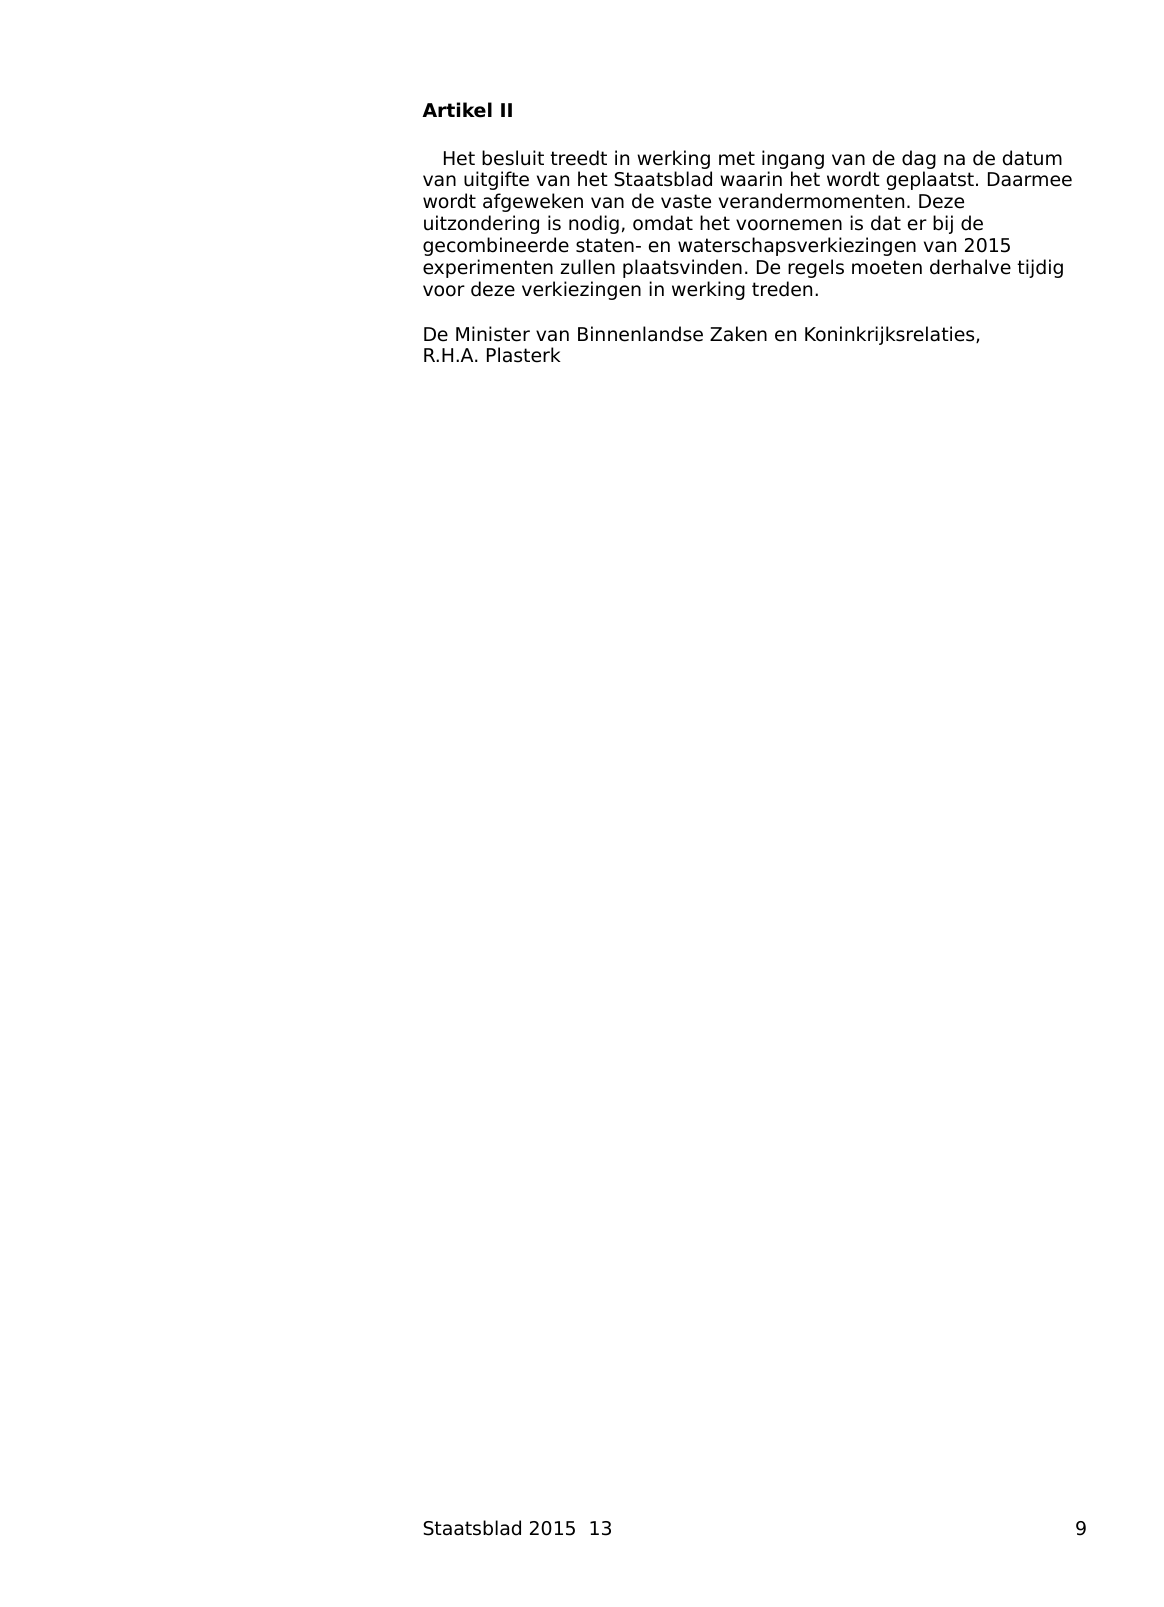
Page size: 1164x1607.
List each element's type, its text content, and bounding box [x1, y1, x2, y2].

text Het besluit treedt in werking met ingang van de dag na de datum van uitgifte van het Staatsblad waarin het wordt geplaatst. Daarmee wordt afgeweken van de vaste verandermomenten. Deze uitzondering is nodig, omdat het voornemen is dat er bij de gecombineerde staten- en waterschapsverkiezingen van 2015 experimenten zullen plaatsvinden. De regels moeten derhalve tijdig voor deze verkiezingen in werking treden. [422, 147, 1087, 301]
text De Minister van Binnenlandse Zaken en Koninkrijksrelaties, R.H.A. Plasterk [422, 323, 1087, 367]
subtitle Artikel II [422, 100, 1087, 122]
